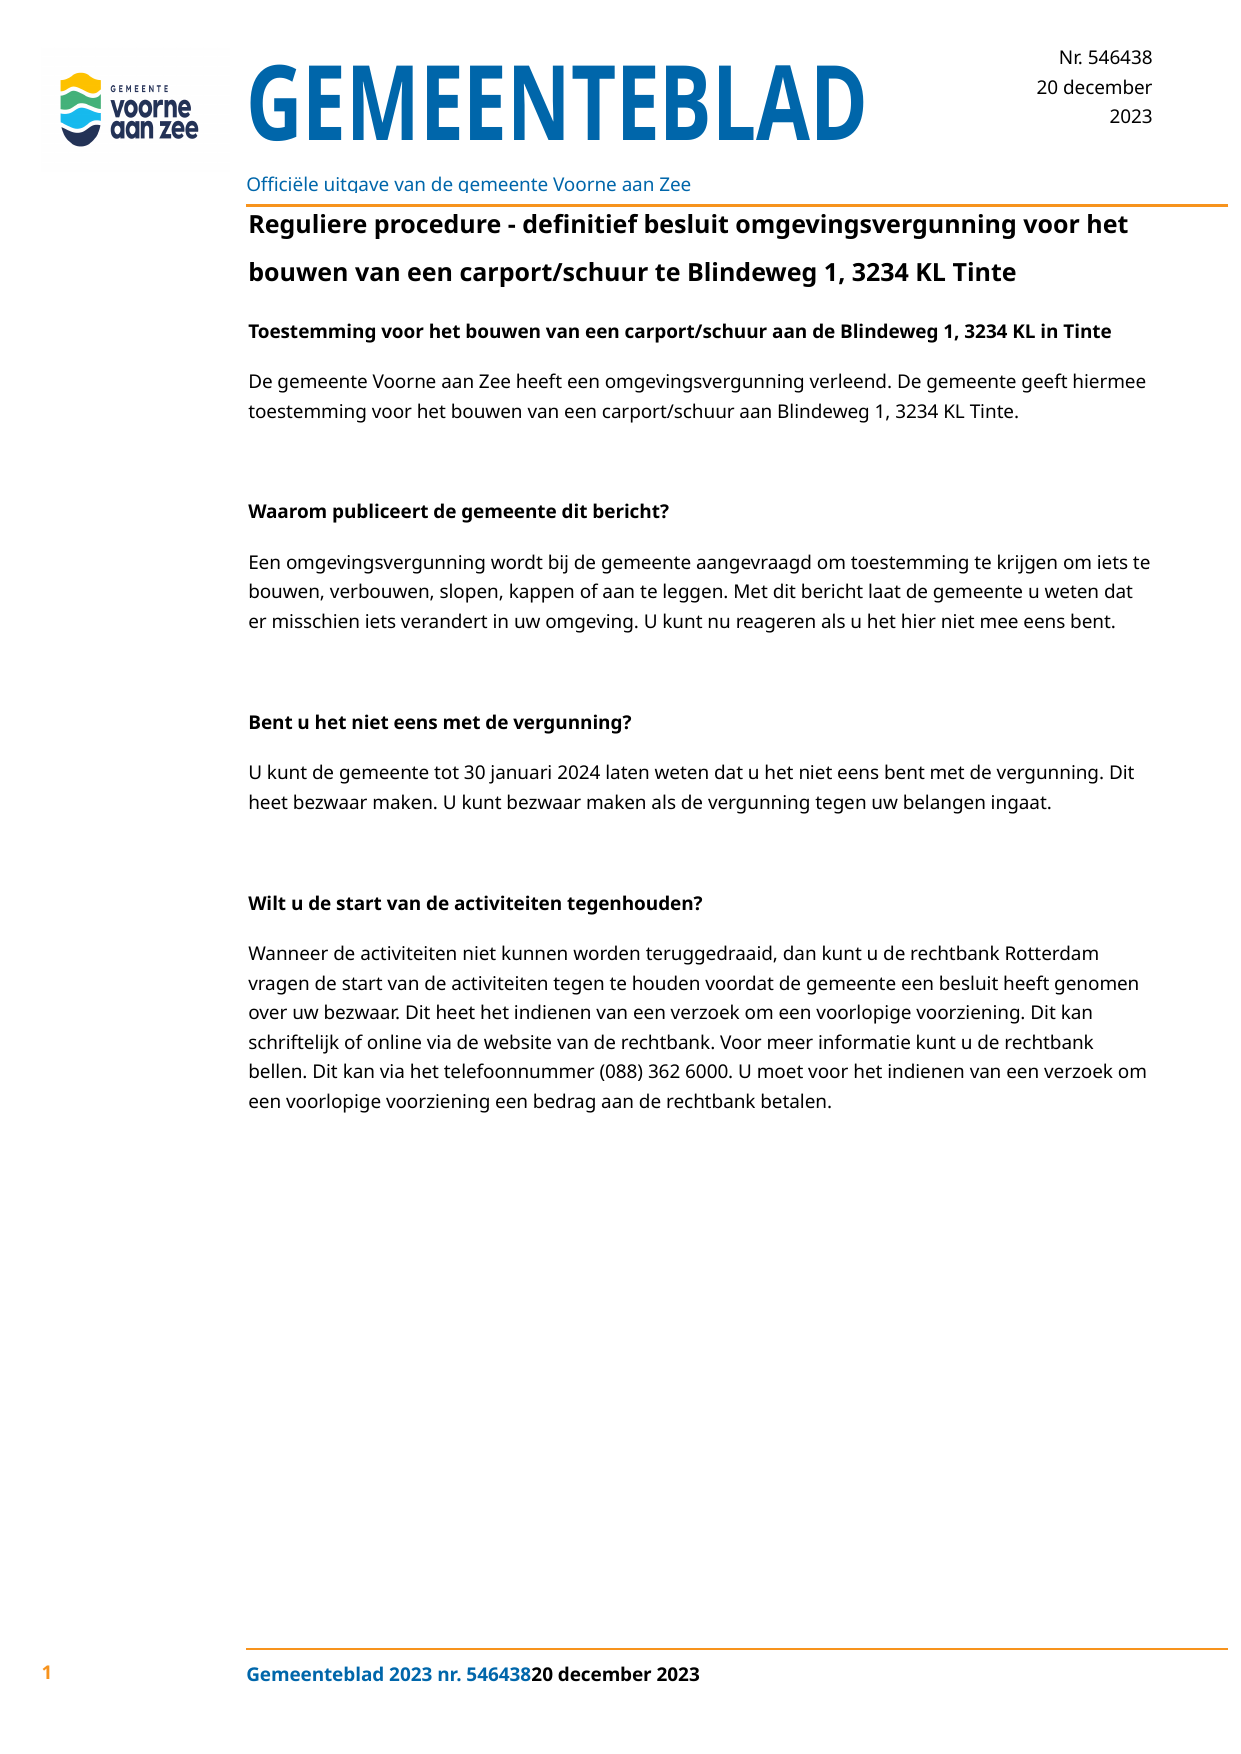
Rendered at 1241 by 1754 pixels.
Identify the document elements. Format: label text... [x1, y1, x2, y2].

picture [41, 47, 231, 172]
text Toestemming voor het bouwen van een carport/schuur aan de Blindeweg 1, 3234 KL in Tinte [248, 318, 1152, 344]
text Reguliere procedure - definitief besluit omgevingsvergunning voor het bouwen van een carport/schuur te Blindeweg 1, 3234 KL Tinte [248, 207, 1152, 288]
text Een omgevingsvergunning wordt bij de gemeente aangevraagd om toestemming te krijgen om iets te bouwen, verbouwen, slopen, kappen of aan te leggen. Met dit bericht laat de gemeente u weten dat er misschien iets verandert in uw omgeving. U kunt nu reageren als u het hier niet mee eens bent. [248, 549, 1152, 634]
text U kunt de gemeente tot 30 januari 2024 laten weten dat u het niet eens bent met de vergunning. Dit heet bezwaar maken. U kunt bezwaar maken als de vergunning tegen uw belangen ingaat. [248, 759, 1152, 815]
text Wanneer de activiteiten niet kunnen worden teruggedraaid, dan kunt u de rechtbank Rotterdam vragen de start van de activiteiten tegen te houden voordat de gemeente een besluit heeft genomen over uw bezwaar. Dit heet het indienen van een verzoek om een voorlopige voorziening. Dit kan schriftelijk of online via de website van de rechtbank. Voor meer informatie kunt u de rechtbank bellen. Dit kan via het telefoonnummer (088) 362 6000. U moet voor het indienen van een verzoek om een voorlopige voorziening een bedrag aan de rechtbank betalen. [248, 940, 1152, 1114]
text Wilt u de start van de activiteiten tegenhouden? [248, 890, 1152, 916]
text Bent u het niet eens met de vergunning? [248, 709, 1152, 735]
text Waarom publiceert de gemeente dit bericht? [248, 499, 1152, 524]
text De gemeente Voorne aan Zee heeft een omgevingsvergunning verleend. De gemeente geeft hiermee toestemming voor het bouwen van een carport/schuur aan Blindeweg 1, 3234 KL Tinte. [248, 368, 1152, 424]
